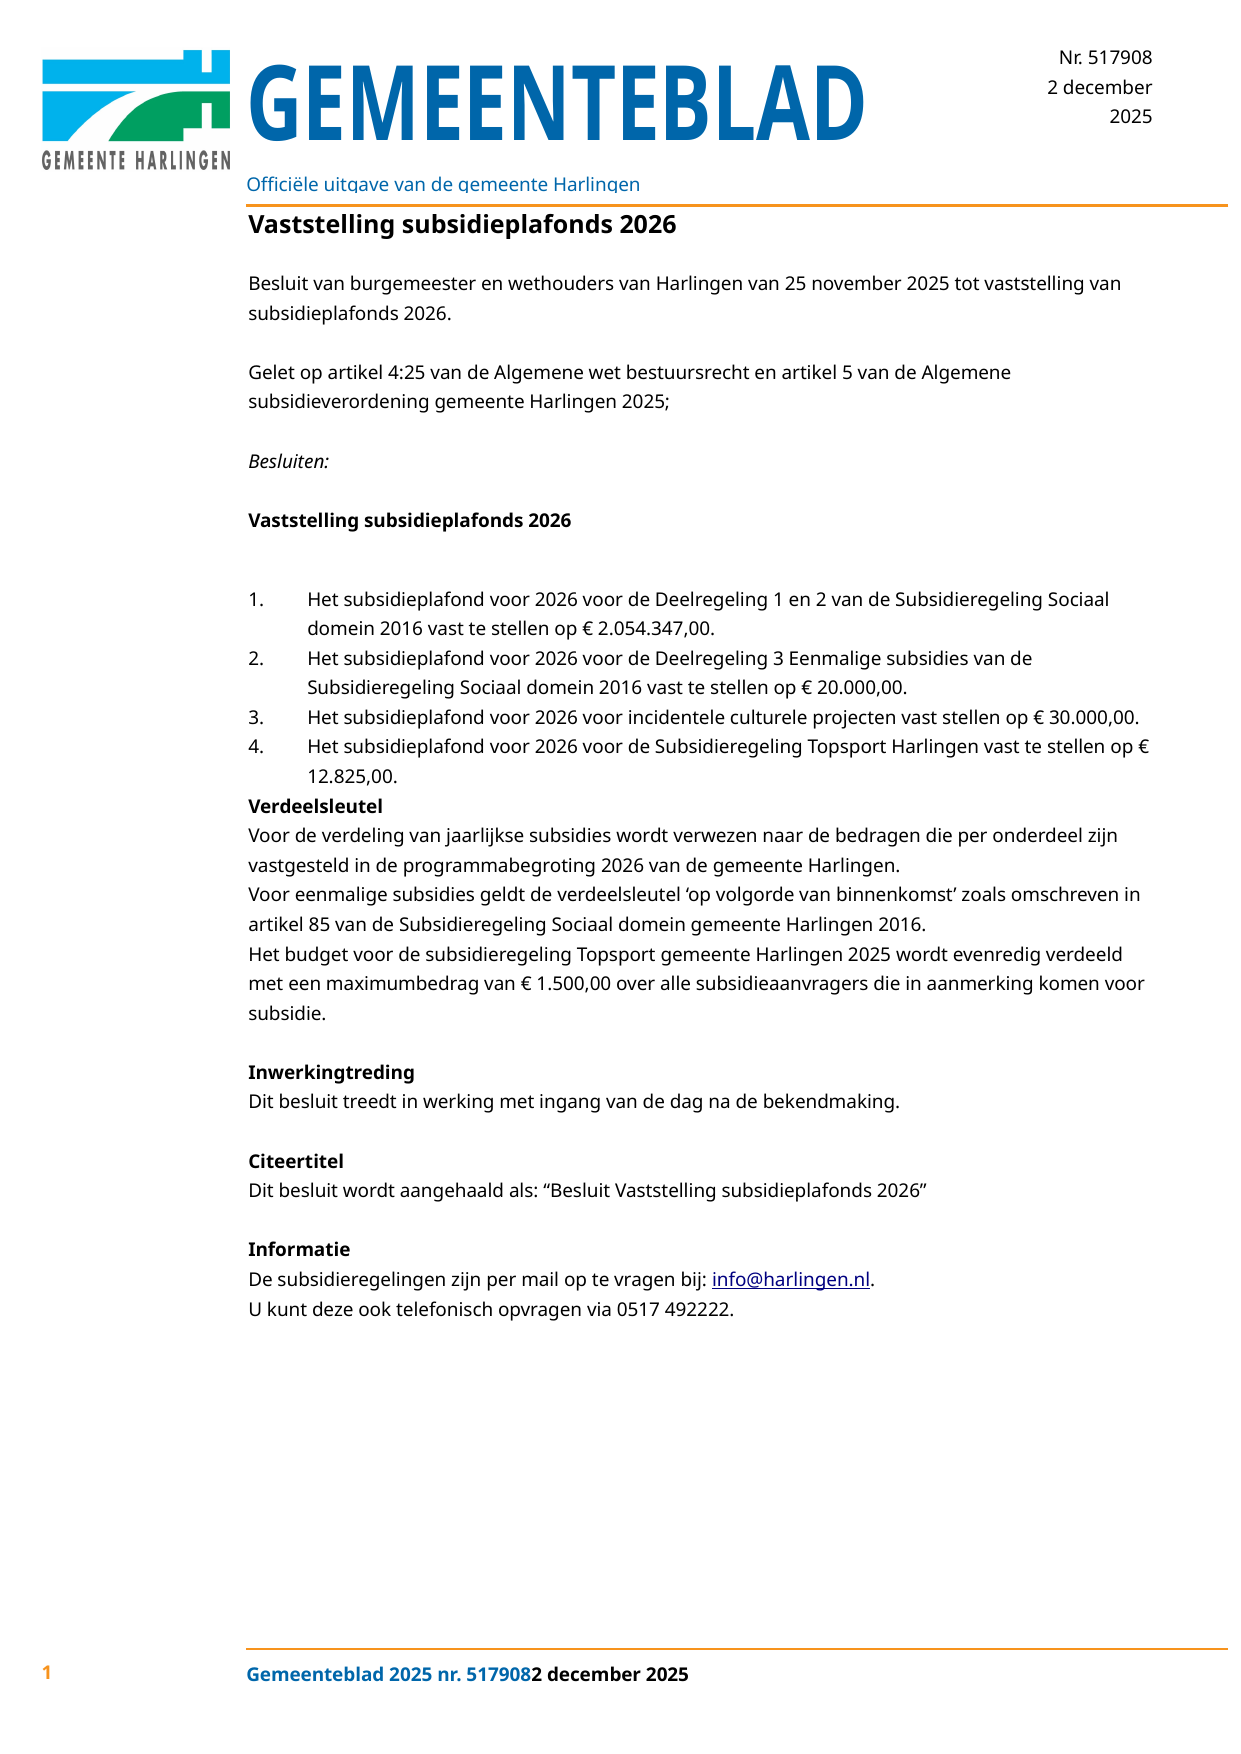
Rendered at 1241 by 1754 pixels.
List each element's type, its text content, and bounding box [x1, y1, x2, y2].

text Citeertitel [248, 1148, 1152, 1174]
text Informatie [248, 1237, 1152, 1262]
text Dit besluit wordt aangehaald als: “Besluit Vaststelling subsidieplafonds 2026” [248, 1177, 1152, 1203]
text Vaststelling subsidieplafonds 2026 [248, 507, 1152, 533]
text De subsidieregelingen zijn per mail op te vragen bij: info@harlingen.nl. [248, 1266, 1152, 1292]
text Gelet op artikel 4:25 van de Algemene wet bestuursrecht en artikel 5 van de Algemene subsidieverordening gemeente Harlingen 2025; [248, 359, 1152, 414]
text U kunt deze ook telefonisch opvragen via 0517 492222. [248, 1296, 1152, 1322]
list Het subsidieplafond voor 2026 voor incidentele culturele projecten vast stellen op € 30.000,00. [248, 704, 1152, 730]
text Voor eenmalige subsidies geldt de verdeelsleutel ‘op volgorde van binnenkomst’ zoals omschreven in artikel 85 van de Subsidieregeling Sociaal domein gemeente Harlingen 2016. [248, 882, 1152, 937]
text Dit besluit treedt in werking met ingang van de dag na de bekendmaking. [248, 1089, 1152, 1114]
list Het subsidieplafond voor 2026 voor de Deelregeling 3 Eenmalige subsidies van de Subsidieregeling Sociaal domein 2016 vast te stellen op € 20.000,00. [248, 645, 1152, 700]
text Verdeelsleutel [248, 793, 1152, 819]
text Besluit van burgemeester en wethouders van Harlingen van 25 november 2025 tot vaststelling van subsidieplafonds 2026. [248, 270, 1152, 326]
text Vaststelling subsidieplafonds 2026 [248, 207, 1152, 241]
text Het budget voor de subsidieregeling Topsport gemeente Harlingen 2025 wordt evenredig verdeeld met een maximumbedrag van € 1.500,00 over alle subsidieaanvragers die in aanmerking komen voor subsidie. [248, 941, 1152, 1026]
picture [41, 47, 231, 172]
text Voor de verdeling van jaarlijkse subsidies wordt verwezen naar de bedragen die per onderdeel zijn vastgesteld in de programmabegroting 2026 van de gemeente Harlingen. [248, 822, 1152, 878]
text Besluiten: [248, 448, 1152, 473]
text Inwerkingtreding [248, 1059, 1152, 1085]
list Het subsidieplafond voor 2026 voor de Deelregeling 1 en 2 van de Subsidieregeling Sociaal domein 2016 vast te stellen op € 2.054.347,00. [248, 586, 1152, 641]
list Het subsidieplafond voor 2026 voor de Subsidieregeling Topsport Harlingen vast te stellen op € 12.825,00. [248, 734, 1152, 789]
